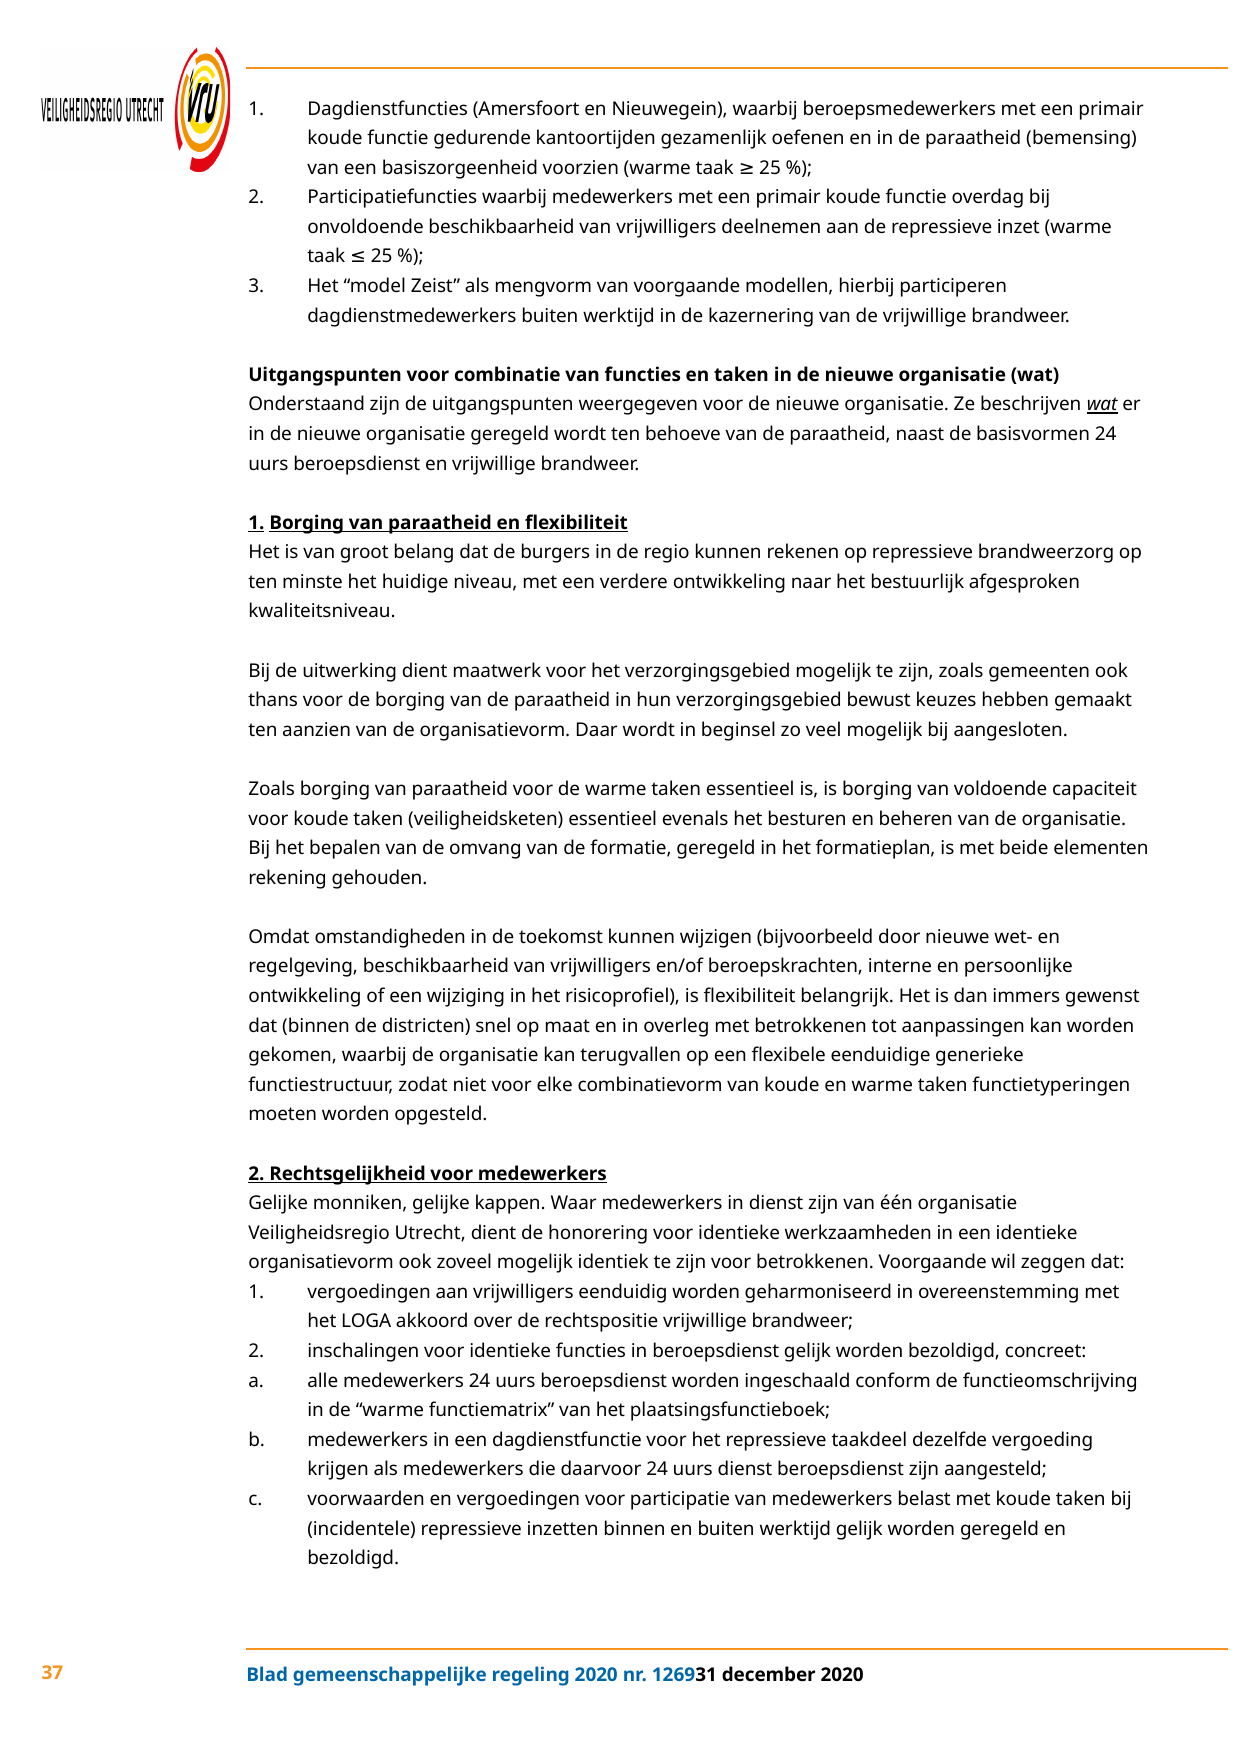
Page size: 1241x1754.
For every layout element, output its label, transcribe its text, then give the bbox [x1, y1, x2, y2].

list vergoedingen aan vrijwilligers eenduidig worden geharmoniseerd in overeenstemming met het LOGA akkoord over de rechtspositie vrijwillige brandweer; [248, 1278, 1152, 1333]
list medewerkers in een dagdienstfunctie voor het repressieve taakdeel dezelfde vergoeding krijgen als medewerkers die daarvoor 24 uurs dienst beroepsdienst zijn aangesteld; [248, 1426, 1152, 1481]
text Onderstaand zijn de uitgangspunten weergegeven voor de nieuwe organisatie. Ze beschrijven wat er in de nieuwe organisatie geregeld wordt ten behoeve van de paraatheid, naast de basisvormen 24 uurs beroepsdienst en vrijwillige brandweer. [248, 391, 1152, 476]
text Bij de uitwerking dient maatwerk voor het verzorgingsgebied mogelijk te zijn, zoals gemeenten ook thans voor de borging van de paraatheid in hun verzorgingsgebied bewust keuzes hebben gemaakt ten aanzien van de organisatievorm. Daar wordt in beginsel zo veel mogelijk bij aangesloten. [248, 657, 1152, 742]
list voorwaarden en vergoedingen voor participatie van medewerkers belast met koude taken bij (incidentele) repressieve inzetten binnen en buiten werktijd gelijk worden geregeld en bezoldigd. [248, 1485, 1152, 1570]
text Zoals borging van paraatheid voor de warme taken essentieel is, is borging van voldoende capaciteit voor koude taken (veiligheidsketen) essentieel evenals het besturen en beheren van de organisatie. Bij het bepalen van de omvang van de formatie, geregeld in het formatieplan, is met beide elementen rekening gehouden. [248, 775, 1152, 890]
text 1. Borging van paraatheid en flexibiliteit [248, 509, 1152, 535]
list inschalingen voor identieke functies in beroepsdienst gelijk worden bezoldigd, concreet: [248, 1337, 1152, 1363]
picture [41, 47, 231, 172]
list Dagdienstfuncties (Amersfoort en Nieuwegein), waarbij beroepsmedewerkers met een primair koude functie gedurende kantoortijden gezamenlijk oefenen en in de paraatheid (bemensing) van een basiszorgeenheid voorzien (warme taak ≥ 25 %); [248, 95, 1152, 180]
text Uitgangspunten voor combinatie van functies en taken in de nieuwe organisatie (wat) [248, 361, 1152, 387]
list alle medewerkers 24 uurs beroepsdienst worden ingeschaald conform de functieomschrijving in de “warme functiematrix” van het plaatsingsfunctieboek; [248, 1367, 1152, 1422]
text Gelijke monniken, gelijke kappen. Waar medewerkers in dienst zijn van één organisatie Veiligheidsregio Utrecht, dient de honorering voor identieke werkzaamheden in een identieke organisatievorm ook zoveel mogelijk identiek te zijn voor betrokkenen. Voorgaande wil zeggen dat: [248, 1189, 1152, 1274]
text Het is van groot belang dat de burgers in de regio kunnen rekenen op repressieve brandweerzorg op ten minste het huidige niveau, met een verdere ontwikkeling naar het bestuurlijk afgesproken kwaliteitsniveau. [248, 538, 1152, 623]
text Omdat omstandigheden in de toekomst kunnen wijzigen (bijvoorbeeld door nieuwe wet- en regelgeving, beschikbaarheid van vrijwilligers en/of beroepskrachten, interne en persoonlijke ontwikkeling of een wijziging in het risicoprofiel), is flexibiliteit belangrijk. Het is dan immers gewenst dat (binnen de districten) snel op maat en in overleg met betrokkenen tot aanpassingen kan worden gekomen, waarbij de organisatie kan terugvallen op een flexibele eenduidige generieke functiestructuur, zodat niet voor elke combinatievorm van koude en warme taken functietyperingen moeten worden opgesteld. [248, 923, 1152, 1126]
list Het “model Zeist” als mengvorm van voorgaande modellen, hierbij participeren dagdienstmedewerkers buiten werktijd in de kazernering van de vrijwillige brandweer. [248, 272, 1152, 328]
list Participatiefuncties waarbij medewerkers met een primair koude functie overdag bij onvoldoende beschikbaarheid van vrijwilligers deelnemen aan de repressieve inzet (warme taak ≤ 25 %); [248, 183, 1152, 268]
text 2. Rechtsgelijkheid voor medewerkers [248, 1160, 1152, 1186]
